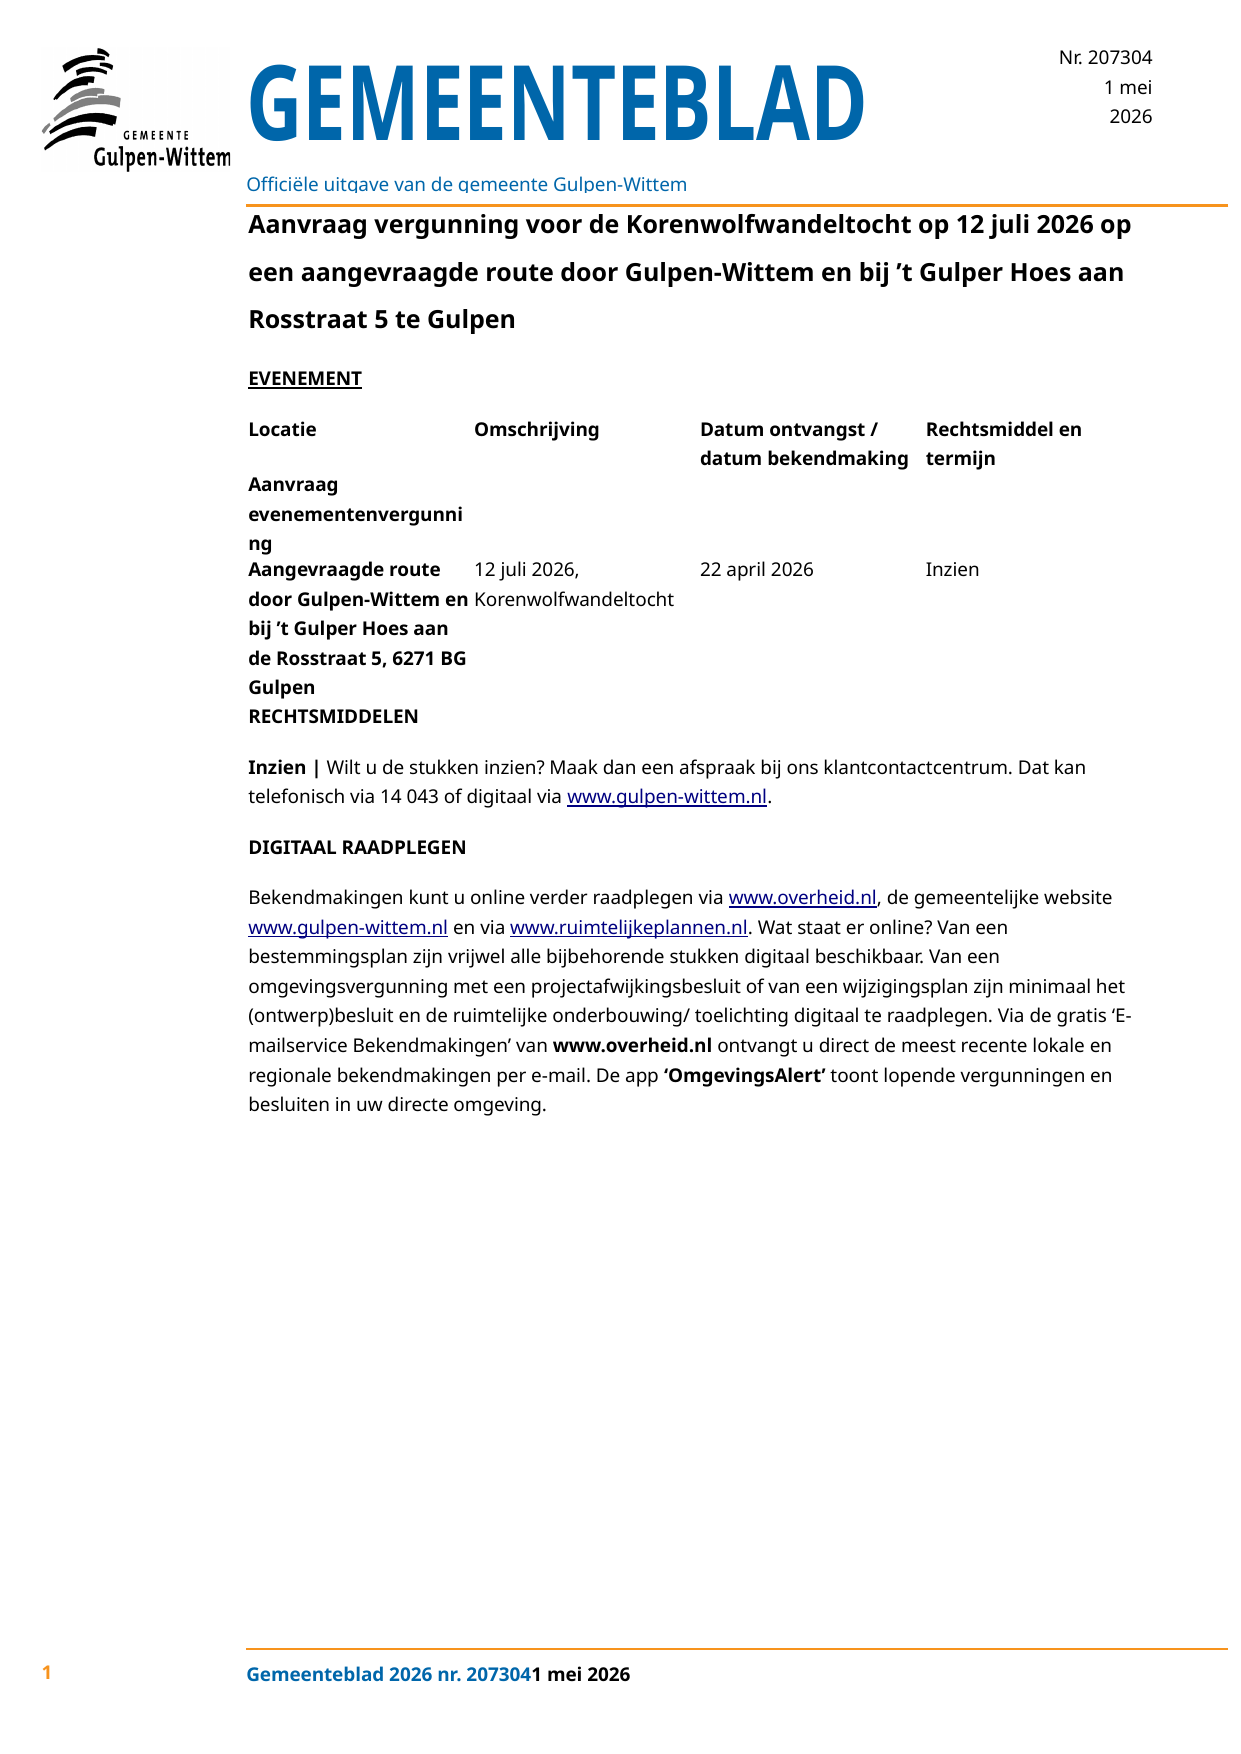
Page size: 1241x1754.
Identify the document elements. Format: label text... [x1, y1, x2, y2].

table_cell [700, 471, 926, 556]
table_cell 22 april 2026 [700, 556, 926, 700]
table_cell [926, 471, 1152, 556]
table_cell 12 juli 2026, Korenwolfwandeltocht [474, 556, 700, 700]
table_header Rechtsmiddel en termijn [926, 416, 1152, 471]
text EVENEMENT [248, 366, 1152, 391]
text Aanvraag vergunning voor de Korenwolfwandeltocht op 12 juli 2026 op een aangevraagde route door Gulpen-Wittem en bij ’t Gulper Hoes aan Rosstraat 5 te Gulpen [248, 207, 1152, 336]
text DIGITAAL RAADPLEGEN [248, 834, 1152, 860]
text RECHTSMIDDELEN [248, 703, 1152, 729]
table_cell [474, 471, 700, 556]
table_cell Inzien [926, 556, 1152, 700]
table_header Locatie [248, 416, 474, 471]
table_cell Aanvraag evenementenvergunning [248, 471, 474, 556]
table_header Datum ontvangst / datum bekendmaking [700, 416, 926, 471]
text Inzien | Wilt u de stukken inzien? Maak dan een afspraak bij ons klantcontactcentrum. Dat kan telefonisch via 14 043 of digitaal via www.gulpen-wittem.nl. [248, 754, 1152, 809]
text Bekendmakingen kunt u online verder raadplegen via www.overheid.nl, de gemeentelijke website www.gulpen-wittem.nl en via www.ruimtelijkeplannen.nl. Wat staat er online? Van een bestemmingsplan zijn vrijwel alle bijbehorende stukken digitaal beschikbaar. Van een omgevingsvergunning met een projectafwijkingsbesluit of van een wijzigingsplan zijn minimaal het (ontwerp)besluit en de ruimtelijke onderbouwing/ toelichting digitaal te raadplegen. Via de gratis ‘E-mailservice Bekendmakingen’ van www.overheid.nl ontvangt u direct de meest recente lokale en regionale bekendmakingen per e-mail. De app ‘OmgevingsAlert’ toont lopende vergunningen en besluiten in uw directe omgeving. [248, 884, 1152, 1117]
table_header Omschrijving [474, 416, 700, 471]
table_cell Aangevraagde route door Gulpen-Wittem en bij ’t Gulper Hoes aan de Rosstraat 5, 6271 BG Gulpen [248, 556, 474, 700]
picture [41, 47, 231, 172]
